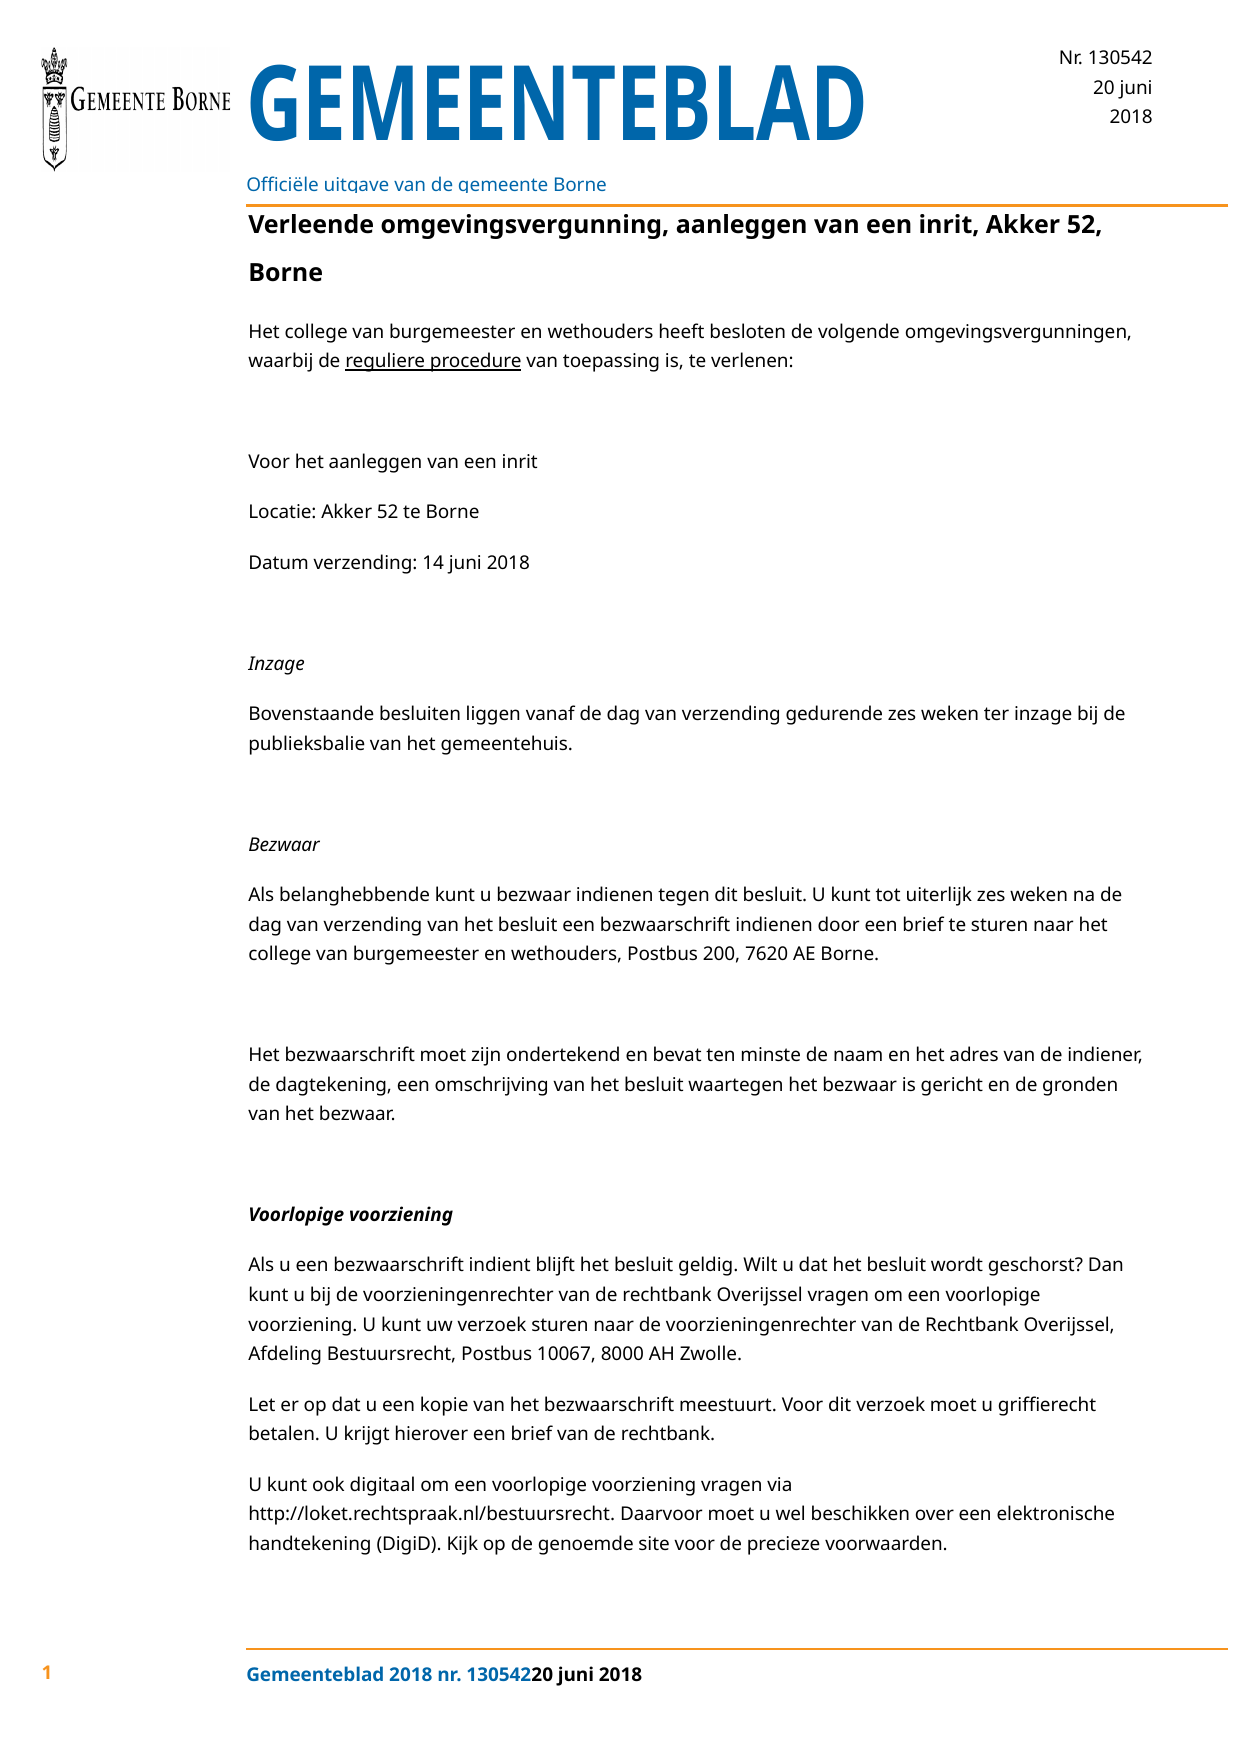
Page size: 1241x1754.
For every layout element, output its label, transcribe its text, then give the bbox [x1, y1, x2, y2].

text Het college van burgemeester en wethouders heeft besloten de volgende omgevingsvergunningen, waarbij de reguliere procedure van toepassing is, te verlenen: [248, 318, 1152, 373]
text Voorlopige voorziening [248, 1201, 1152, 1227]
text Verleende omgevingsvergunning, aanleggen van een inrit, Akker 52, Borne [248, 207, 1152, 288]
text Bovenstaande besluiten liggen vanaf de dag van verzending gedurende zes weken ter inzage bij de publieksbalie van het gemeentehuis. [248, 700, 1152, 756]
text Als u een bezwaarschrift indient blijft het besluit geldig. Wilt u dat het besluit wordt geschorst? Dan kunt u bij de voorzieningenrechter van de rechtbank Overijssel vragen om een voorlopige voorziening. U kunt uw verzoek sturen naar de voorzieningenrechter van de Rechtbank Overijssel, Afdeling Bestuursrecht, Postbus 10067, 8000 AH Zwolle. [248, 1252, 1152, 1366]
text Bezwaar [248, 831, 1152, 857]
text Als belanghebbende kunt u bezwaar indienen tegen dit besluit. U kunt tot uiterlijk zes weken na de dag van verzending van het besluit een bezwaarschrift indienen door een brief te sturen naar het college van burgemeester en wethouders, Postbus 200, 7620 AE Borne. [248, 881, 1152, 966]
text Inzage [248, 650, 1152, 676]
text Let er op dat u een kopie van het bezwaarschrift meestuurt. Voor dit verzoek moet u griffierecht betalen. U krijgt hierover een brief van de rechtbank. [248, 1391, 1152, 1446]
text Voor het aanleggen van een inrit [248, 448, 1152, 474]
picture [41, 47, 231, 172]
text Datum verzending: 14 juni 2018 [248, 549, 1152, 575]
text U kunt ook digitaal om een voorlopige voorziening vragen via http://loket.rechtspraak.nl/bestuursrecht. Daarvoor moet u wel beschikken over een elektronische handtekening (DigiD). Kijk op de genoemde site voor de precieze voorwaarden. [248, 1471, 1152, 1556]
text Locatie: Akker 52 te Borne [248, 499, 1152, 524]
text Het bezwaarschrift moet zijn ondertekend en bevat ten minste de naam en het adres van de indiener, de dagtekening, een omschrijving van het besluit waartegen het bezwaar is gericht en de gronden van het bezwaar. [248, 1041, 1152, 1126]
